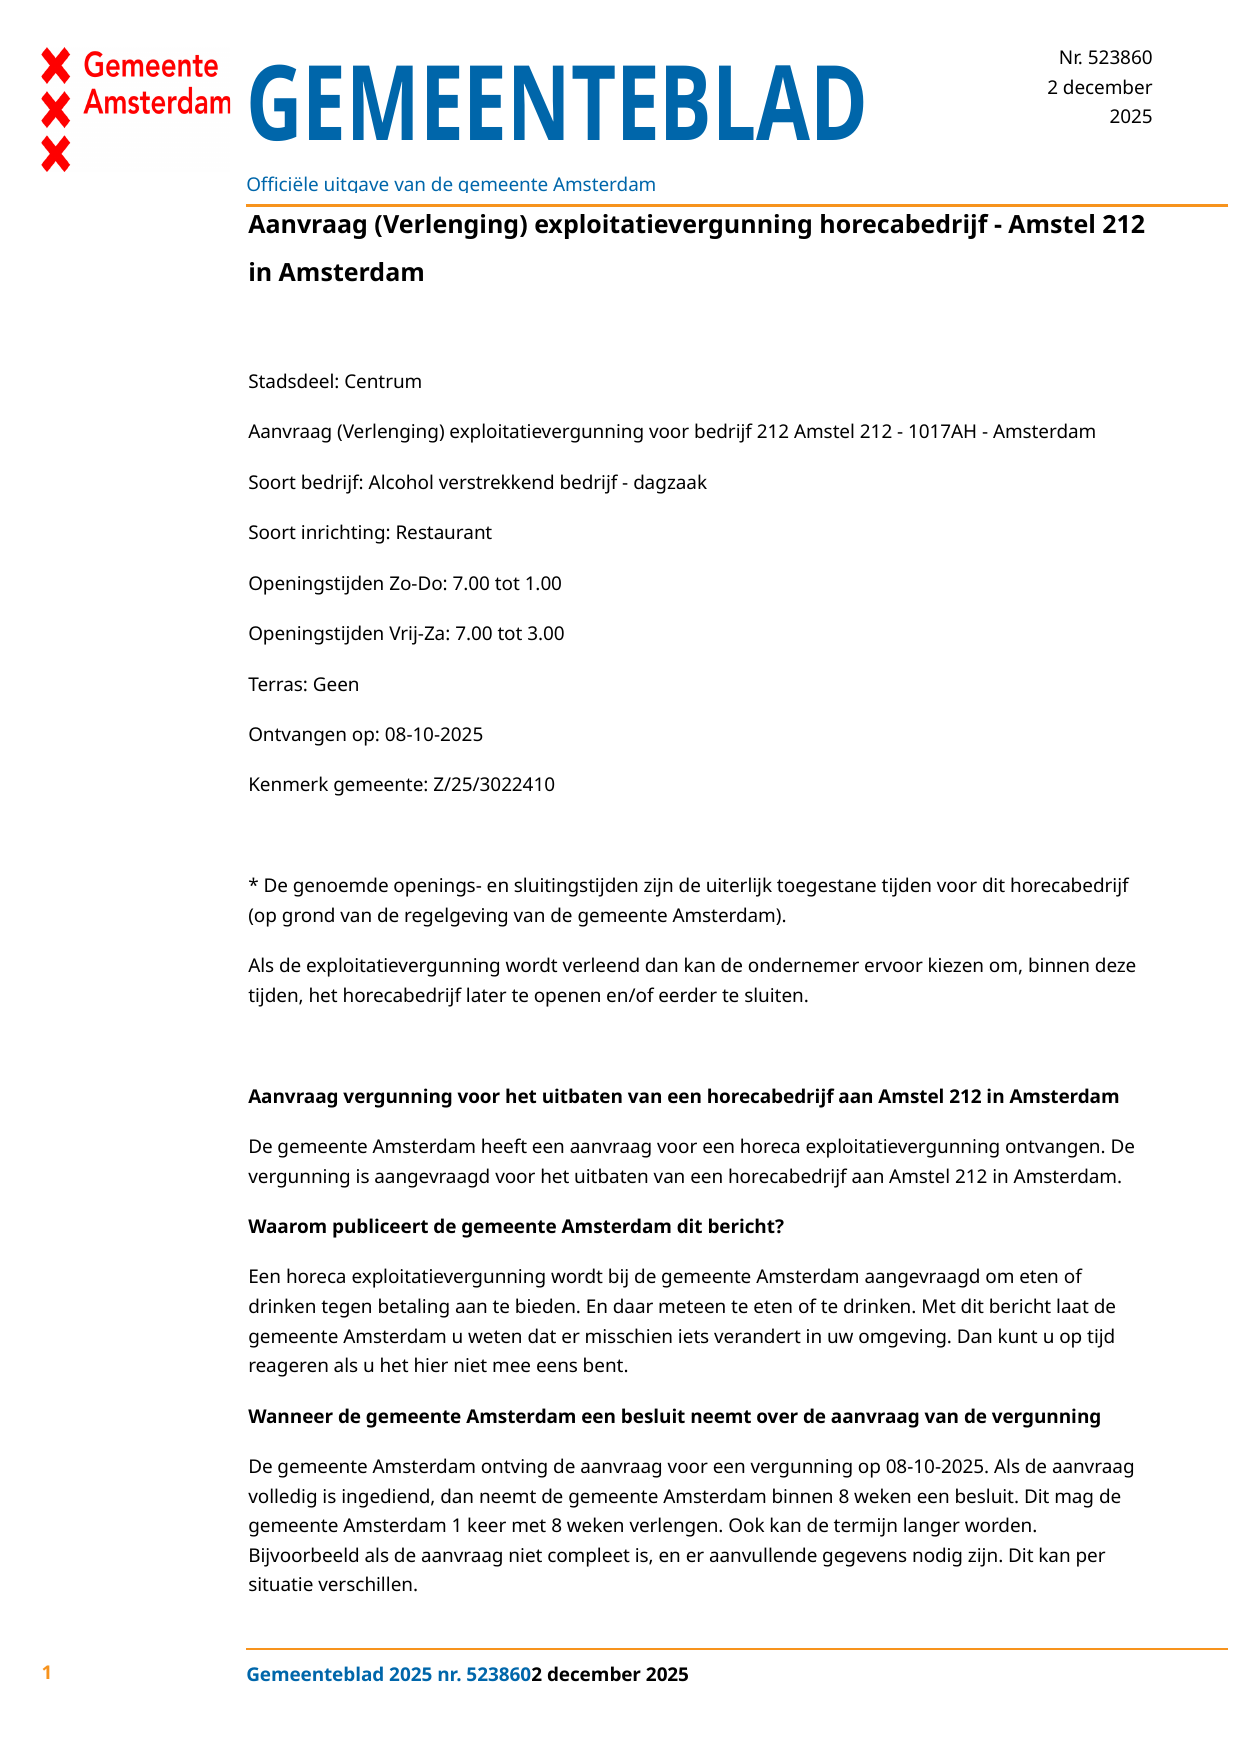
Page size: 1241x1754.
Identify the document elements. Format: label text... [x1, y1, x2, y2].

text Kenmerk gemeente: Z/25/3022410 [248, 772, 1152, 797]
picture [41, 47, 231, 172]
text De gemeente Amsterdam ontving de aanvraag voor een vergunning op 08-10-2025. Als de aanvraag volledig is ingediend, dan neemt de gemeente Amsterdam binnen 8 weken een besluit. Dit mag de gemeente Amsterdam 1 keer met 8 weken verlengen. Ook kan de termijn langer worden. Bijvoorbeeld als de aanvraag niet compleet is, en er aanvullende gegevens nodig zijn. Dit kan per situatie verschillen. [248, 1453, 1152, 1597]
text Openingstijden Vrij-Za: 7.00 tot 3.00 [248, 620, 1152, 646]
text Aanvraag vergunning voor het uitbaten van een horecabedrijf aan Amstel 212 in Amsterdam [248, 1083, 1152, 1109]
text Openingstijden Zo-Do: 7.00 tot 1.00 [248, 570, 1152, 596]
text Aanvraag (Verlenging) exploitatievergunning horecabedrijf - Amstel 212 in Amsterdam [248, 207, 1152, 288]
text * De genoemde openings- en sluitingstijden zijn de uiterlijk toegestane tijden voor dit horecabedrijf (op grond van de regelgeving van de gemeente Amsterdam). [248, 872, 1152, 928]
text Terras: Geen [248, 671, 1152, 697]
text Soort bedrijf: Alcohol verstrekkend bedrijf - dagzaak [248, 469, 1152, 495]
text Als de exploitatievergunning wordt verleend dan kan de ondernemer ervoor kiezen om, binnen deze tijden, het horecabedrijf later te openen en/of eerder te sluiten. [248, 952, 1152, 1008]
text Stadsdeel: Centrum [248, 368, 1152, 394]
text Soort inrichting: Restaurant [248, 519, 1152, 545]
text Aanvraag (Verlenging) exploitatievergunning voor bedrijf 212 Amstel 212 - 1017AH - Amsterdam [248, 419, 1152, 444]
text Ontvangen op: 08-10-2025 [248, 721, 1152, 747]
text Een horeca exploitatievergunning wordt bij de gemeente Amsterdam aangevraagd om eten of drinken tegen betaling aan te bieden. En daar meteen te eten of te drinken. Met dit bericht laat de gemeente Amsterdam u weten dat er misschien iets verandert in uw omgeving. Dan kunt u op tijd reageren als u het hier niet mee eens bent. [248, 1264, 1152, 1378]
text De gemeente Amsterdam heeft een aanvraag voor een horeca exploitatievergunning ontvangen. De vergunning is aangevraagd voor het uitbaten van een horecabedrijf aan Amstel 212 in Amsterdam. [248, 1133, 1152, 1189]
text Wanneer de gemeente Amsterdam een besluit neemt over de aanvraag van de vergunning [248, 1403, 1152, 1429]
text Waarom publiceert de gemeente Amsterdam dit bericht? [248, 1213, 1152, 1239]
